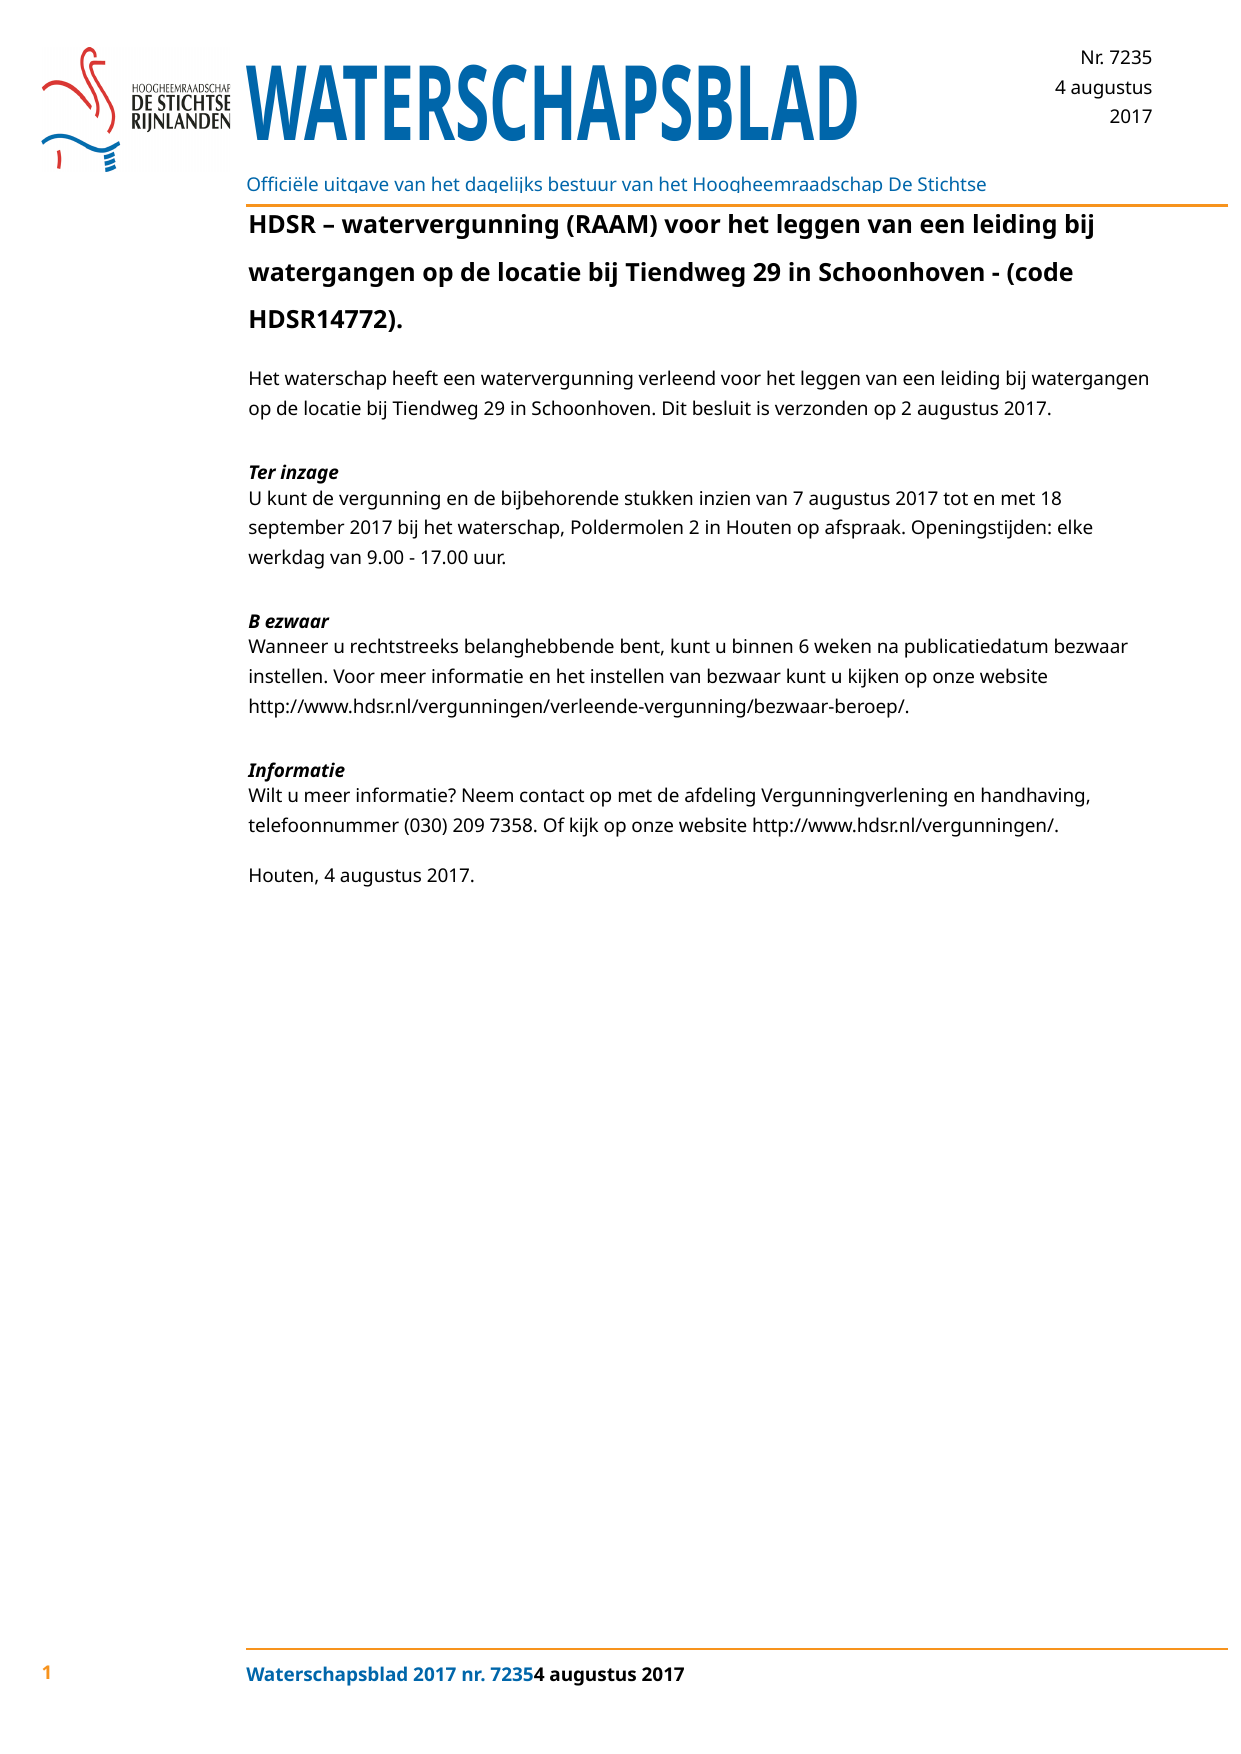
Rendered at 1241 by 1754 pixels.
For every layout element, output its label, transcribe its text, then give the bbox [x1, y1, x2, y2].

text Wanneer u rechtstreeks belanghebbende bent, kunt u binnen 6 weken na publicatiedatum bezwaar instellen. Voor meer informatie en het instellen van bezwaar kunt u kijken op onze website http://www.hdsr.nl/vergunningen/verleende-vergunning/bezwaar-beroep/. [248, 634, 1152, 718]
picture [41, 47, 231, 172]
text Het waterschap heeft een watervergunning verleend voor het leggen van een leiding bij watergangen op de locatie bij Tiendweg 29 in Schoonhoven. Dit besluit is verzonden op 2 augustus 2017. [248, 366, 1152, 421]
text Wilt u meer informatie? Neem contact op met de afdeling Vergunningverlening en handhaving, telefoonnummer (030) 209 7358. Of kijk op onze website http://www.hdsr.nl/vergunningen/. [248, 782, 1152, 838]
text HDSR – watervergunning (RAAM) voor het leggen van een leiding bij watergangen op de locatie bij Tiendweg 29 in Schoonhoven - (code HDSR14772). [248, 207, 1152, 336]
text Houten, 4 augustus 2017. [248, 862, 1152, 888]
text B ezwaar [248, 608, 1152, 634]
text Ter inzage [248, 459, 1152, 485]
text Informatie [248, 757, 1152, 782]
text U kunt de vergunning en de bijbehorende stukken inzien van 7 augustus 2017 tot en met 18 september 2017 bij het waterschap, Poldermolen 2 in Houten op afspraak. Openingstijden: elke werkdag van 9.00 - 17.00 uur. [248, 485, 1152, 570]
